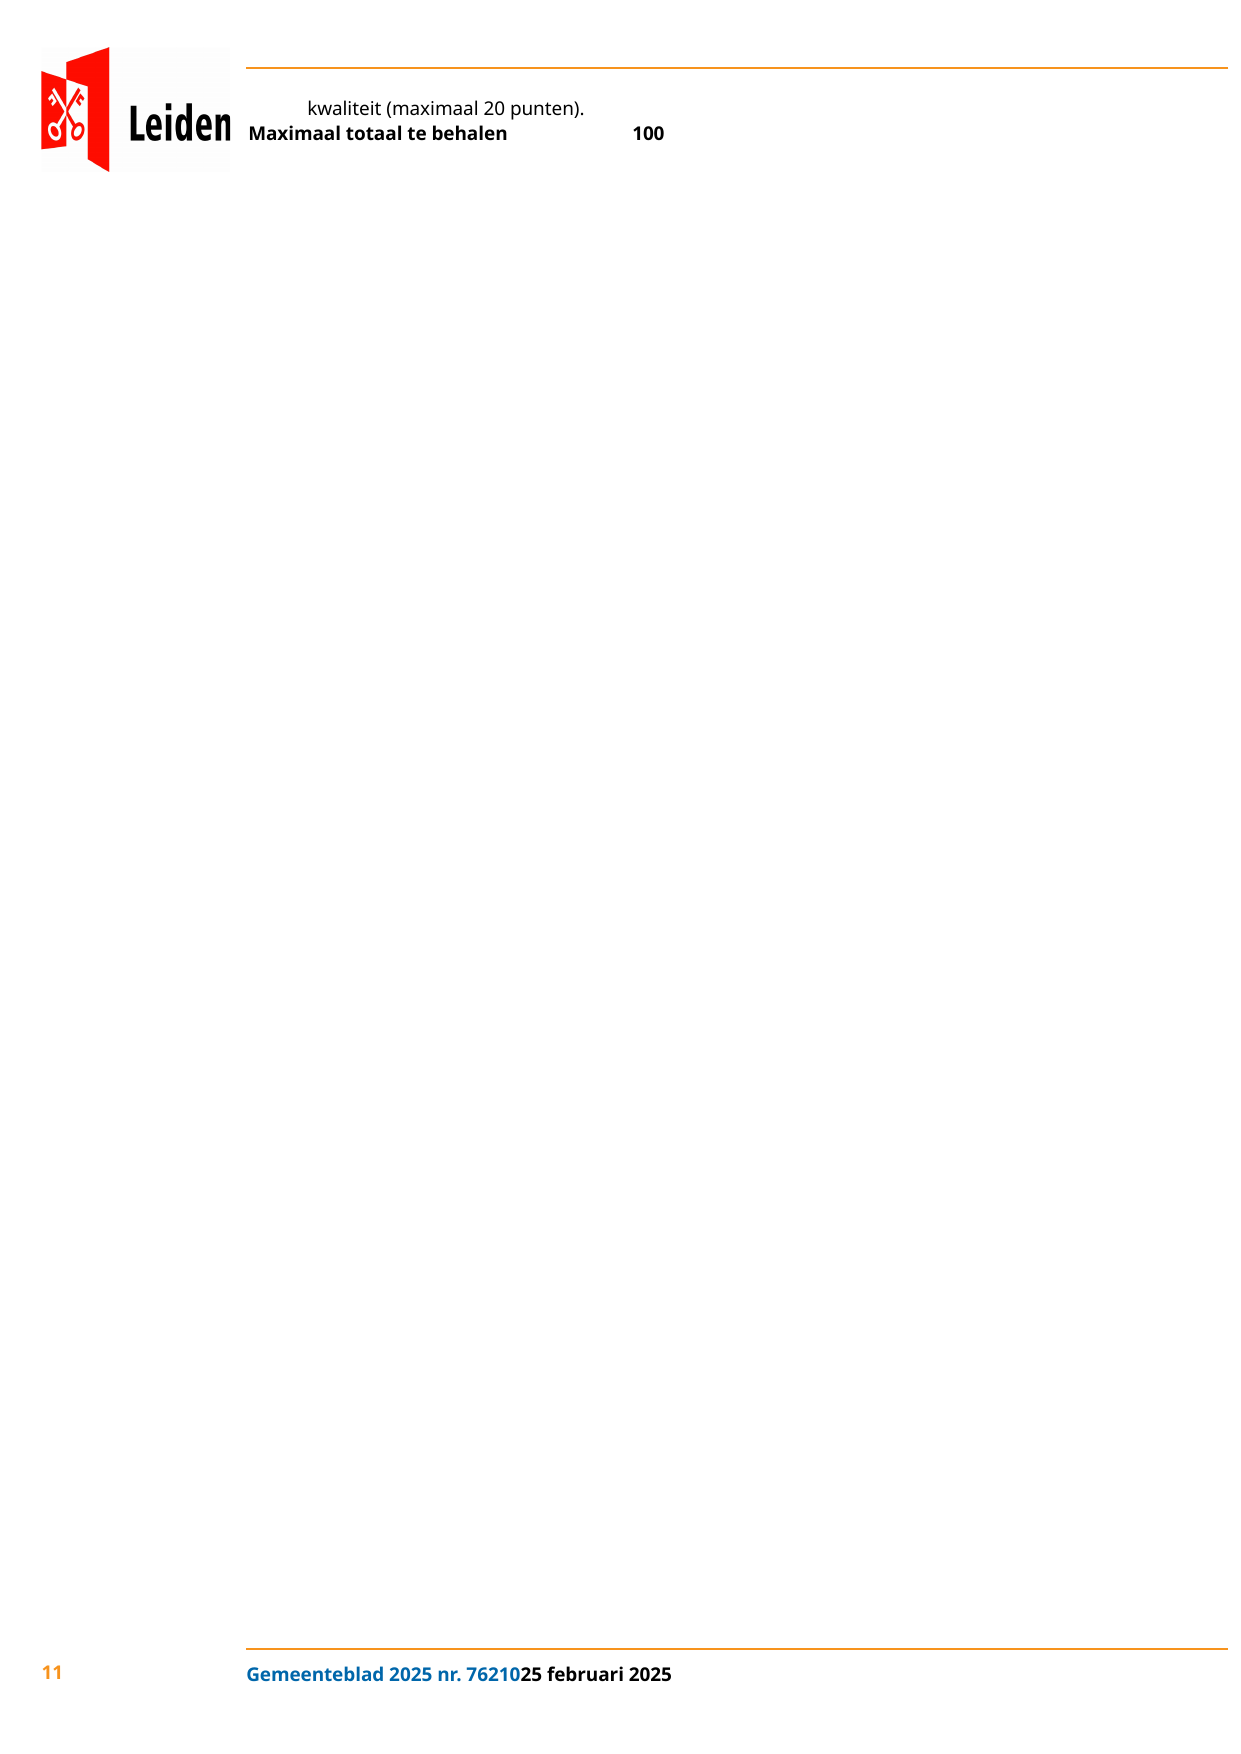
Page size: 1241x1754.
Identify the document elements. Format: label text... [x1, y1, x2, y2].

table_cell Maximaal totaal te behalen [248, 121, 632, 146]
picture [41, 47, 231, 172]
table_cell kwaliteit (maximaal 20 punten). [248, 95, 632, 121]
table_cell [979, 121, 1152, 146]
table_cell 100 [632, 121, 805, 146]
table_cell [632, 95, 805, 121]
table_cell [805, 121, 978, 146]
table_cell [979, 95, 1152, 121]
table_cell [805, 95, 978, 121]
